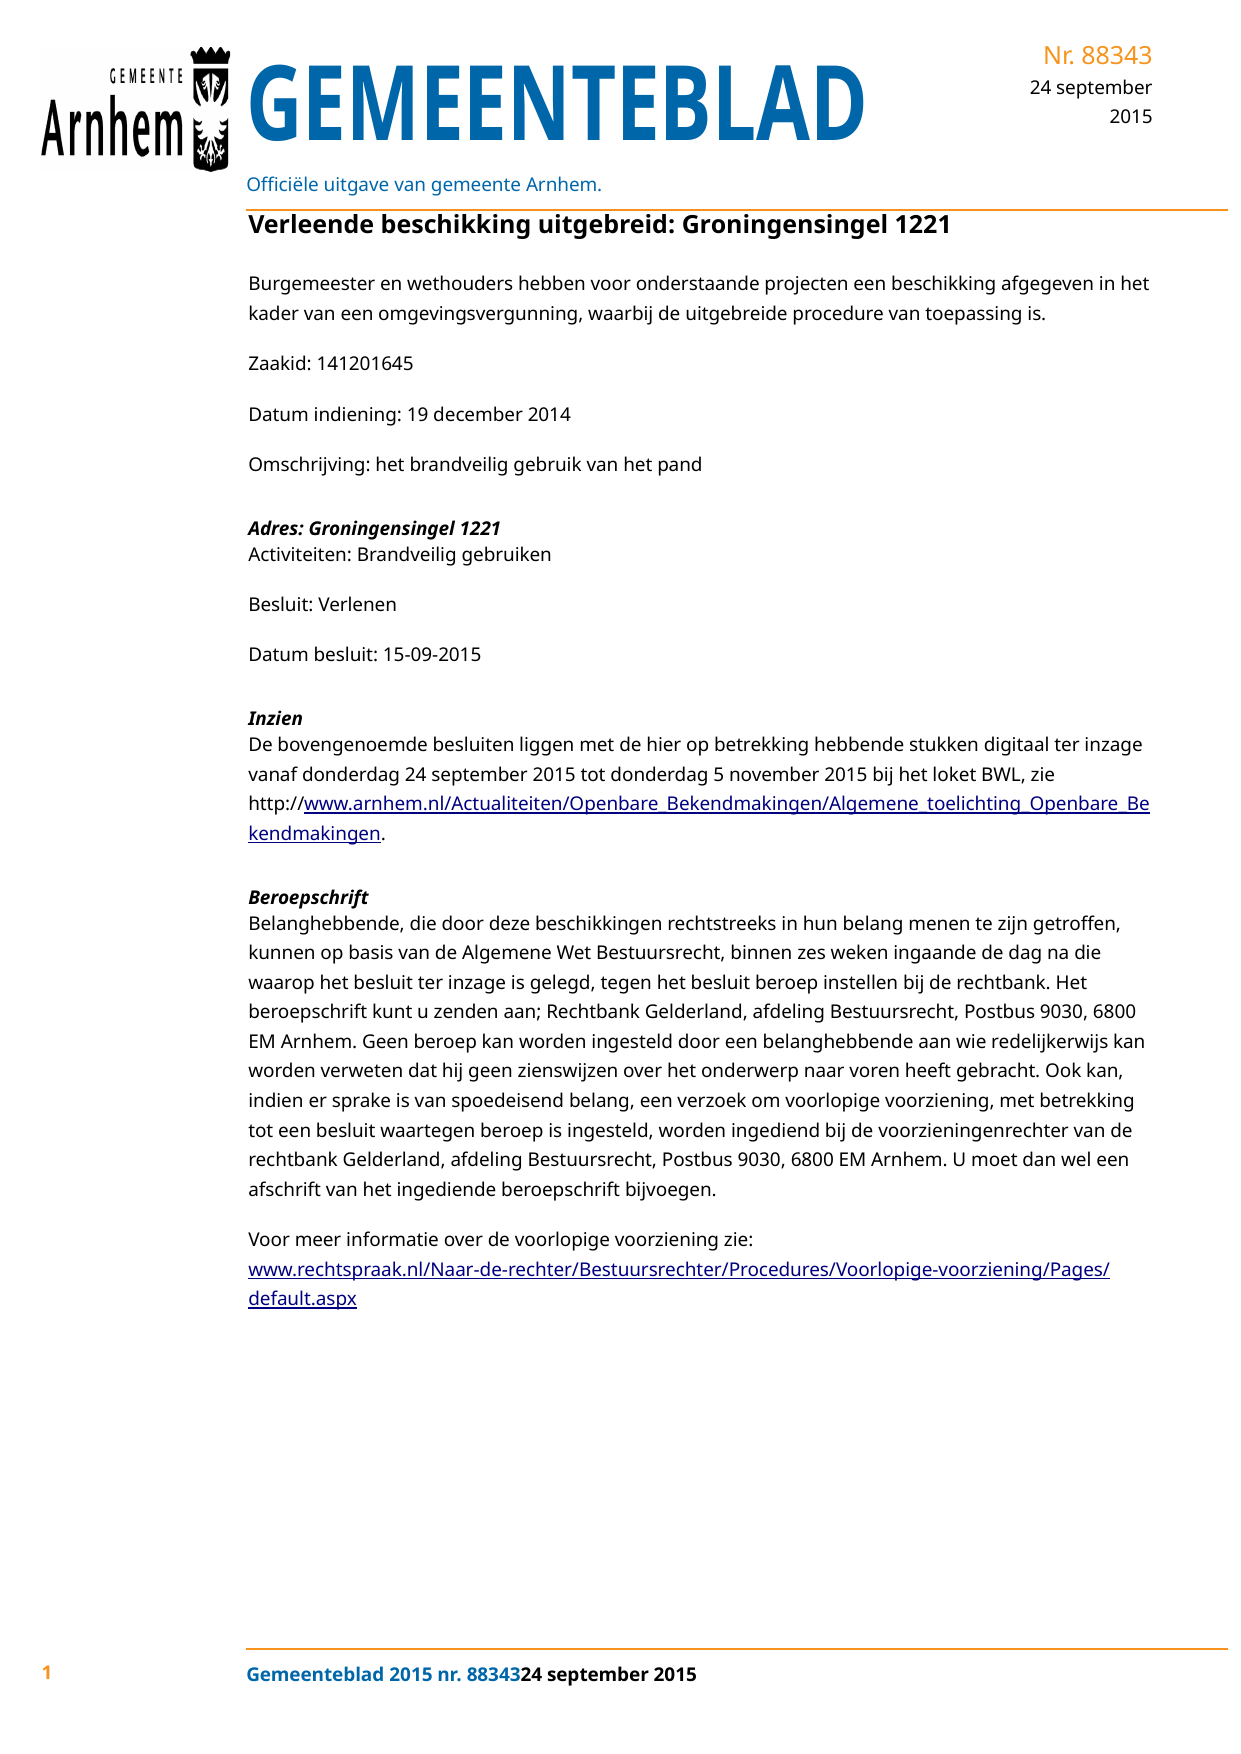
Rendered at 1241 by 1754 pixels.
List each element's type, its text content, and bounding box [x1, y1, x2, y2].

text De bovengenoemde besluiten liggen met de hier op betrekking hebbende stukken digitaal ter inzage vanaf donderdag 24 september 2015 tot donderdag 5 november 2015 bij het loket BWL, zie http://www.arnhem.nl/Actualiteiten/Openbare_Bekendmakingen/Algemene_toelichting_Openbare_Bekendmakingen. [248, 731, 1152, 846]
text Verleende beschikking uitgebreid: Groningensingel 1221 [248, 211, 1152, 241]
text Voor meer informatie over de voorlopige voorziening zie: www.rechtspraak.nl/Naar-de-rechter/Bestuursrechter/Procedures/Voorlopige-voorziening/Pages/default.aspx [248, 1226, 1152, 1311]
text Beroepschrift [248, 884, 1152, 910]
picture [41, 47, 231, 172]
text Datum indiening: 19 december 2014 [248, 401, 1152, 426]
text Inzien [248, 706, 1152, 731]
text Zaakid: 141201645 [248, 350, 1152, 376]
text Adres: Groningensingel 1221 [248, 515, 1152, 541]
text Activiteiten: Brandveilig gebruiken [248, 541, 1152, 567]
text Datum besluit: 15-09-2015 [248, 642, 1152, 667]
text Besluit: Verlenen [248, 591, 1152, 617]
text Belanghebbende, die door deze beschikkingen rechtstreeks in hun belang menen te zijn getroffen, kunnen op basis van de Algemene Wet Bestuursrecht, binnen zes weken ingaande de dag na die waarop het besluit ter inzage is gelegd, tegen het besluit beroep instellen bij de rechtbank. Het beroepschrift kunt u zenden aan; Rechtbank Gelderland, afdeling Bestuursrecht, Postbus 9030, 6800 EM Arnhem. Geen beroep kan worden ingesteld door een belanghebbende aan wie redelijkerwijs kan worden verweten dat hij geen zienswijzen over het onderwerp naar voren heeft gebracht. Ook kan, indien er sprake is van spoedeisend belang, een verzoek om voorlopige voorziening, met betrekking tot een besluit waartegen beroep is ingesteld, worden ingediend bij de voorzieningenrechter van de rechtbank Gelderland, afdeling Bestuursrecht, Postbus 9030, 6800 EM Arnhem. U moet dan wel een afschrift van het ingediende beroepschrift bijvoegen. [248, 910, 1152, 1202]
text Omschrijving: het brandveilig gebruik van het pand [248, 451, 1152, 477]
text Burgemeester en wethouders hebben voor onderstaande projecten een beschikking afgegeven in het kader van een omgevingsvergunning, waarbij de uitgebreide procedure van toepassing is. [248, 270, 1152, 326]
